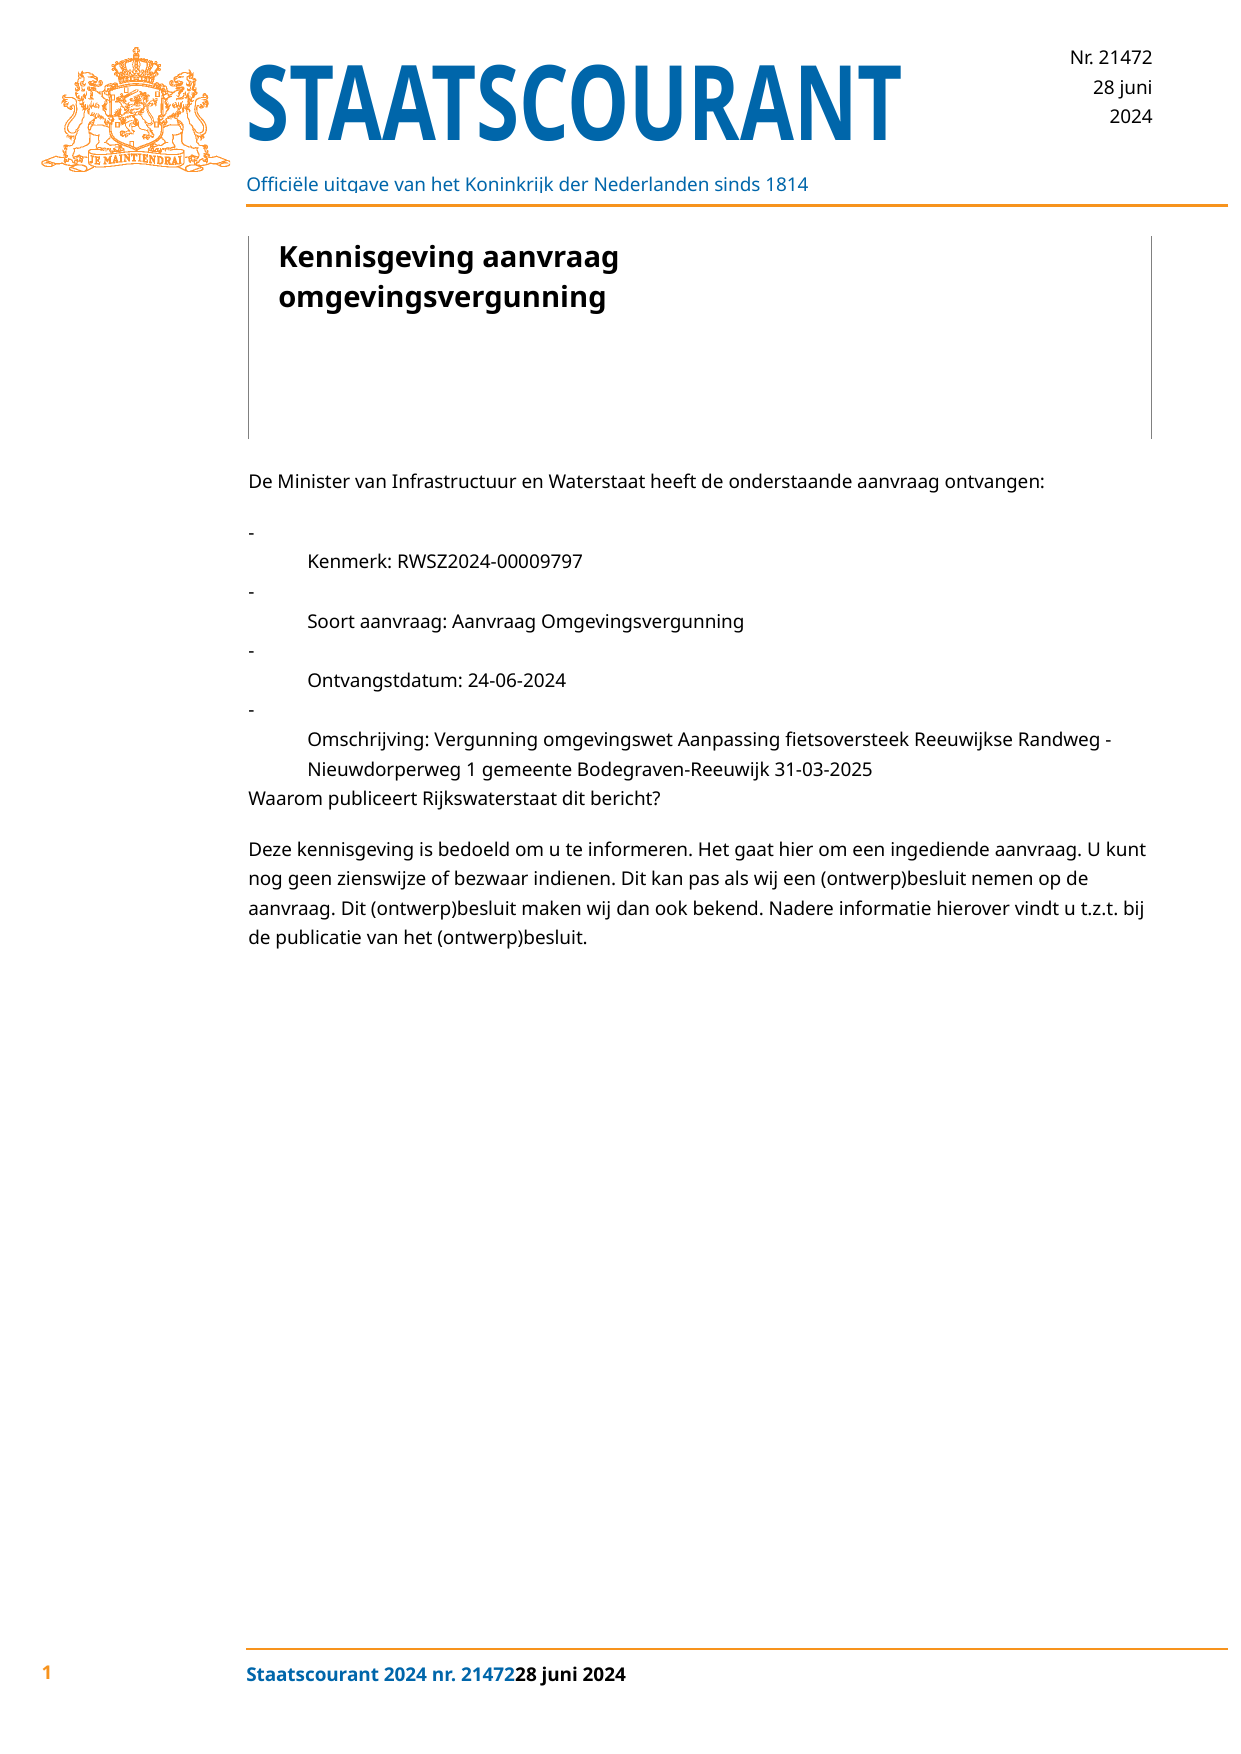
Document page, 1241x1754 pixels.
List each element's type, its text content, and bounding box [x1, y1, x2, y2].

list Kenmerk: RWSZ2024-00009797 [248, 549, 1152, 574]
picture [912, 236, 1090, 414]
picture [41, 47, 231, 172]
text De Minister van Infrastructuur en Waterstaat heeft de onderstaande aanvraag ontvangen: [248, 469, 1152, 494]
list Ontvangstdatum: 24-06-2024 [248, 667, 1152, 693]
text Deze kennisgeving is bedoeld om u te informeren. Het gaat hier om een ingediende aanvraag. U kunt nog geen zienswijze of bezwaar indienen. Dit kan pas als wij een (ontwerp)besluit nemen op de aanvraag. Dit (ontwerp)besluit maken wij dan ook bekend. Nadere informatie hierover vindt u t.z.t. bij de publicatie van het (ontwerp)besluit. [248, 836, 1152, 950]
table_header [1090, 236, 1151, 413]
list Soort aanvraag: Aanvraag Omgevingsvergunning [248, 608, 1152, 633]
table_header [850, 236, 912, 413]
table_header Kennisgeving aanvraag omgevingsvergunning [249, 236, 850, 439]
table_header [850, 414, 1151, 439]
list Omschrijving: Vergunning omgevingswet Aanpassing fietsoversteek Reeuwijkse Randweg - Nieuwdorperweg 1 gemeente Bodegraven-Reeuwijk 31-03-2025 [248, 726, 1152, 781]
text Waarom publiceert Rijkswaterstaat dit bericht? [248, 785, 1152, 811]
